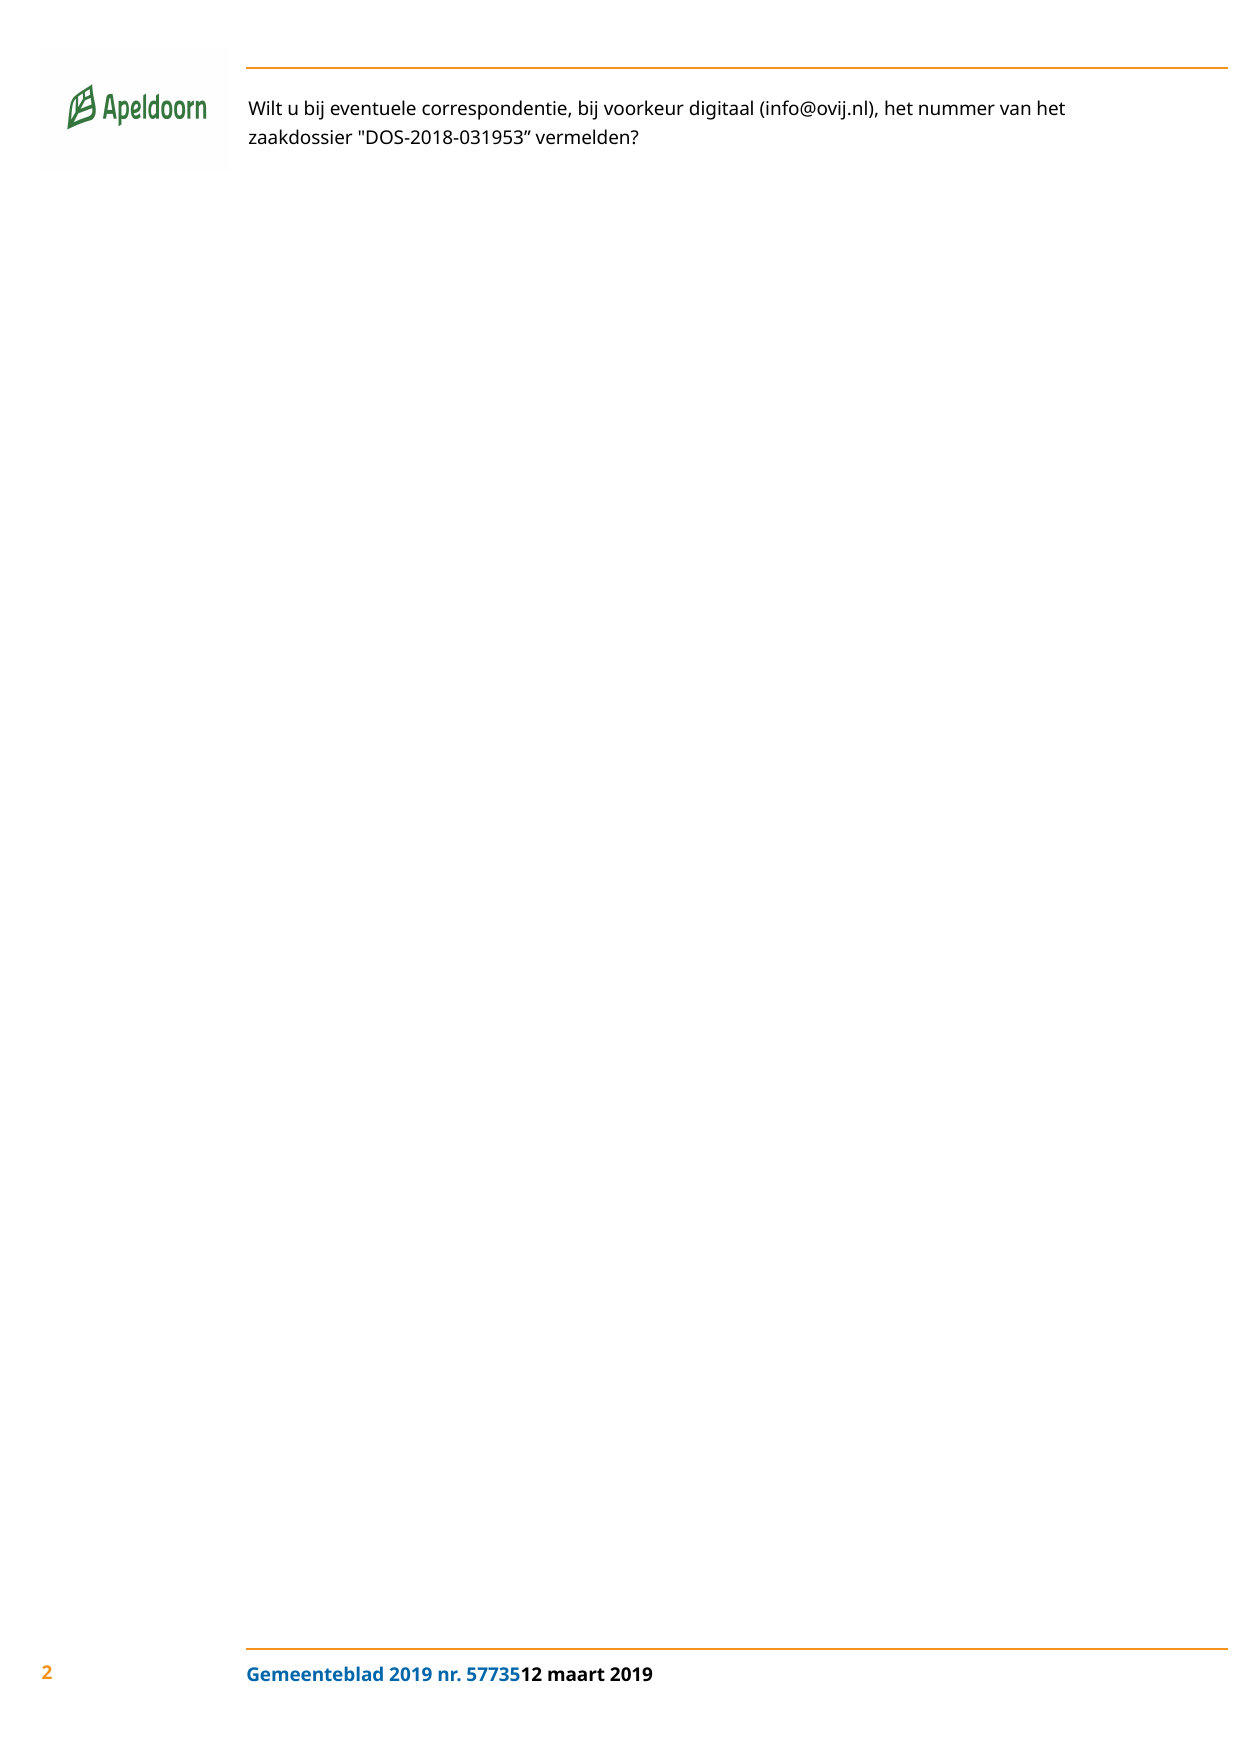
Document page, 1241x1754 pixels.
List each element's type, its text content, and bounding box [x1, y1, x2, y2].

picture [41, 47, 231, 172]
text Wilt u bij eventuele correspondentie, bij voorkeur digitaal (info@ovij.nl), het nummer van het zaakdossier "DOS-2018-031953” vermelden? [248, 95, 1152, 150]
